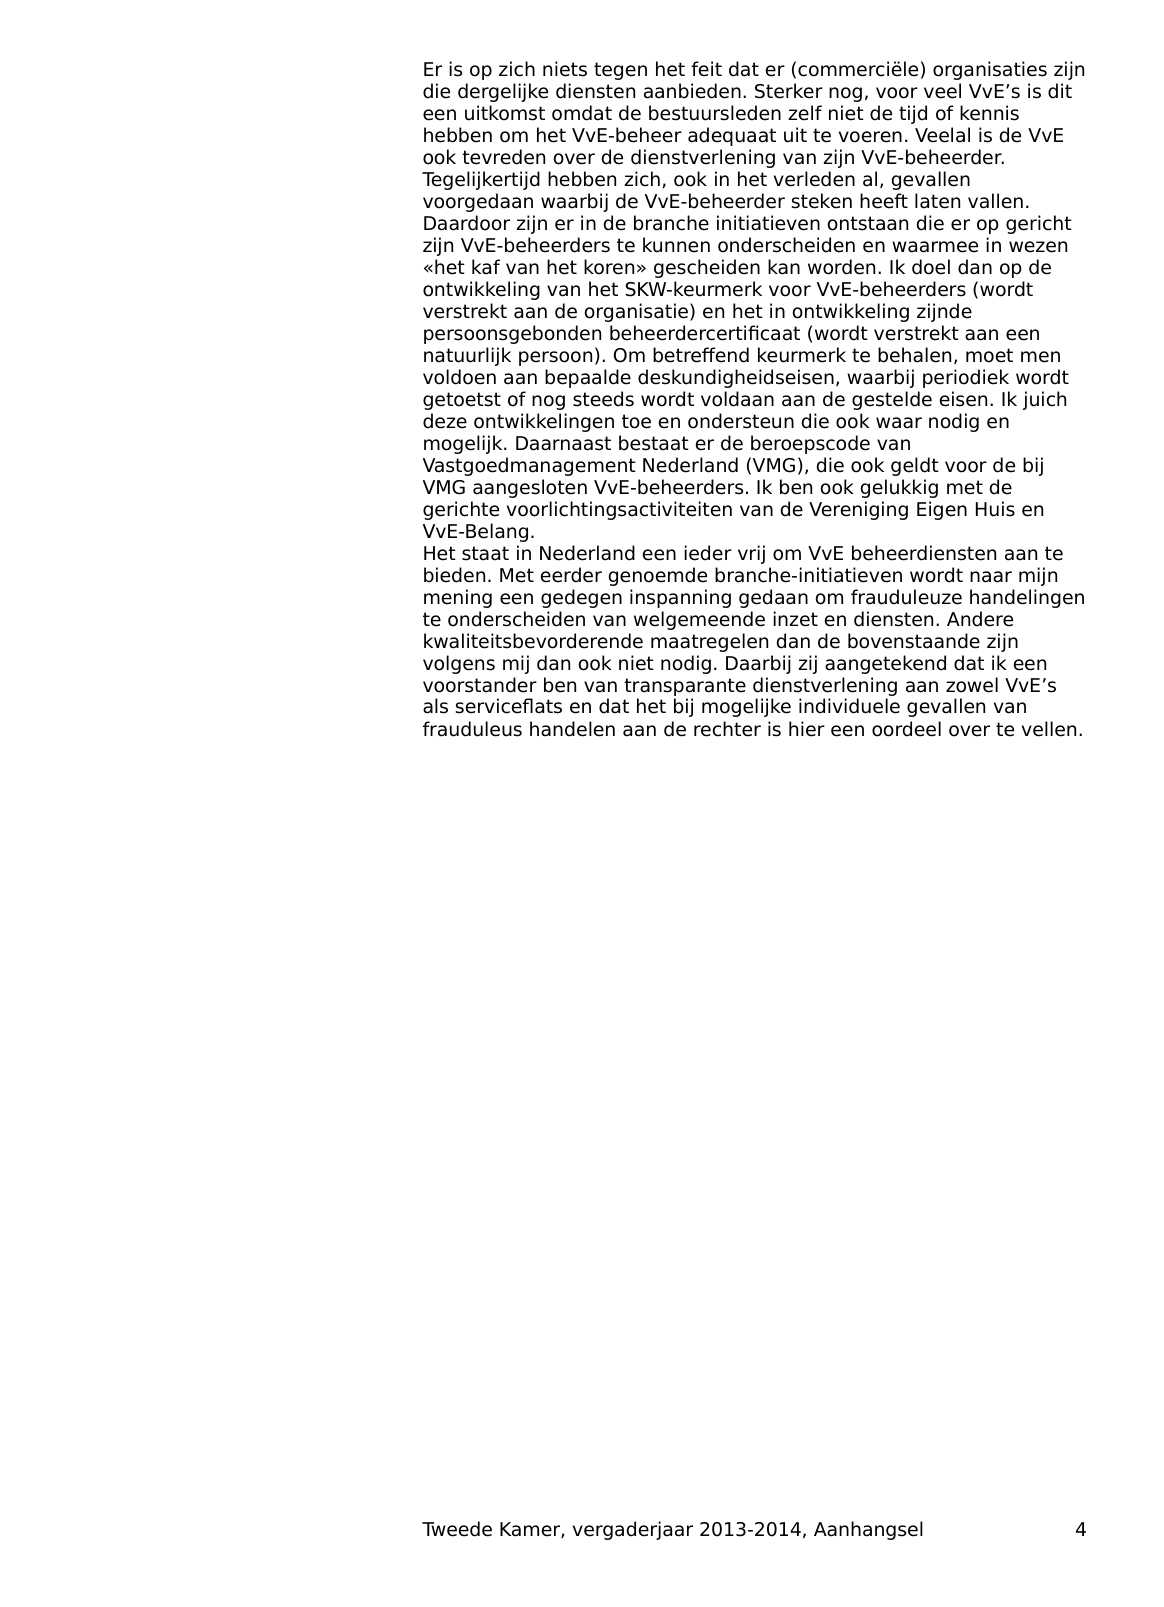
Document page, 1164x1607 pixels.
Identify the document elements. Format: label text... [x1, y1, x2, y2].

text Het staat in Nederland een ieder vrij om VvE beheerdiensten aan te bieden. Met eerder genoemde branche-initiatieven wordt naar mijn mening een gedegen inspanning gedaan om frauduleuze handelingen te onderscheiden van welgemeende inzet en diensten. Andere kwaliteitsbevorderende maatregelen dan de bovenstaande zijn volgens mij dan ook niet nodig. Daarbij zij aangetekend dat ik een voorstander ben van transparante dienstverlening aan zowel VvE’s als serviceflats en dat het bij mogelijke individuele gevallen van frauduleus handelen aan de rechter is hier een oordeel over te vellen. [422, 543, 1087, 740]
text Er is op zich niets tegen het feit dat er (commerciële) organisaties zijn die dergelijke diensten aanbieden. Sterker nog, voor veel VvE’s is dit een uitkomst omdat de bestuursleden zelf niet de tijd of kennis hebben om het VvE-beheer adequaat uit te voeren. Veelal is de VvE ook tevreden over de dienstverlening van zijn VvE-beheerder. [422, 59, 1087, 169]
text Tegelijkertijd hebben zich, ook in het verleden al, gevallen voorgedaan waarbij de VvE-beheerder steken heeft laten vallen. Daardoor zijn er in de branche initiatieven ontstaan die er op gericht zijn VvE-beheerders te kunnen onderscheiden en waarmee in wezen «het kaf van het koren» gescheiden kan worden. Ik doel dan op de ontwikkeling van het SKW-keurmerk voor VvE-beheerders (wordt verstrekt aan de organisatie) en het in ontwikkeling zijnde persoonsgebonden beheerdercertificaat (wordt verstrekt aan een natuurlijk persoon). Om betreffend keurmerk te behalen, moet men voldoen aan bepaalde deskundigheidseisen, waarbij periodiek wordt getoetst of nog steeds wordt voldaan aan de gestelde eisen. Ik juich deze ontwikkelingen toe en ondersteun die ook waar nodig en mogelijk. Daarnaast bestaat er de beroepscode van Vastgoedmanagement Nederland (VMG), die ook geldt voor de bij VMG aangesloten VvE-beheerders. Ik ben ook gelukkig met de gerichte voorlichtingsactiviteiten van de Vereniging Eigen Huis en VvE-Belang. [422, 169, 1087, 543]
